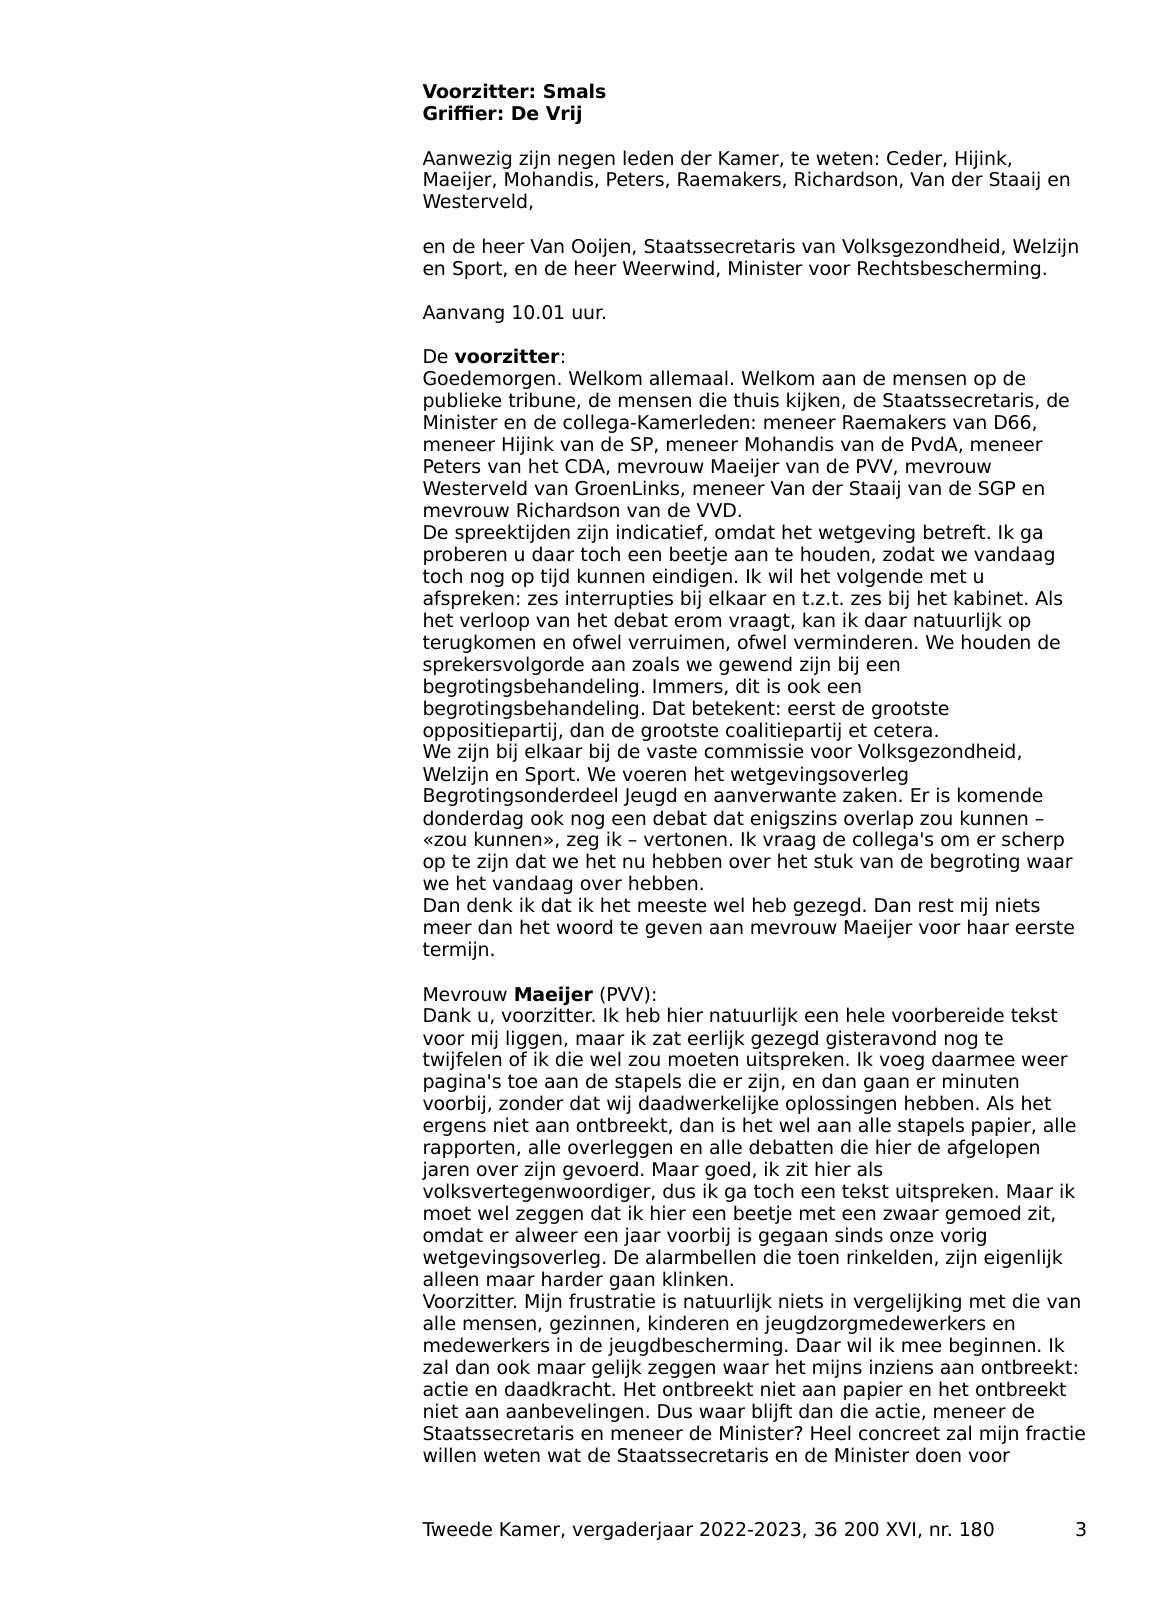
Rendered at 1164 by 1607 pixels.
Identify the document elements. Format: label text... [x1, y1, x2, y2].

text en de heer Van Ooijen, Staatssecretaris van Volksgezondheid, Welzijn en Sport, en de heer Weerwind, Minister voor Rechtsbescherming. [422, 236, 1087, 279]
text Dank u, voorzitter. Ik heb hier natuurlijk een hele voorbereide tekst voor mij liggen, maar ik zat eerlijk gezegd gisteravond nog te twijfelen of ik die wel zou moeten uitspreken. Ik voeg daarmee weer pagina's toe aan de stapels die er zijn, en dan gaan er minuten voorbij, zonder dat wij daadwerkelijke oplossingen hebben. Als het ergens niet aan ontbreekt, dan is het wel aan alle stapels papier, alle rapporten, alle overleggen en alle debatten die hier de afgelopen jaren over zijn gevoerd. Maar goed, ik zit hier als volksvertegenwoordiger, dus ik ga toch een tekst uitspreken. Maar ik moet wel zeggen dat ik hier een beetje met een zwaar gemoed zit, omdat er alweer een jaar voorbij is gegaan sinds onze vorig wetgevingsoverleg. De alarmbellen die toen rinkelden, zijn eigenlijk alleen maar harder gaan klinken. [422, 1005, 1087, 1291]
text Aanvang 10.01 uur. [422, 302, 1087, 324]
text Goedemorgen. Welkom allemaal. Welkom aan de mensen op de publieke tribune, de mensen die thuis kijken, de Staatssecretaris, de Minister en de collega-Kamerleden: meneer Raemakers van D66, meneer Hijink van de SP, meneer Mohandis van de PvdA, meneer Peters van het CDA, mevrouw Maeijer van de PVV, mevrouw Westerveld van GroenLinks, meneer Van der Staaij van de SGP en mevrouw Richardson van de VVD. [422, 368, 1087, 522]
text De voorzitter: [422, 346, 1087, 368]
text Aanwezig zijn negen leden der Kamer, te weten: Ceder, Hijink, Maeijer, Mohandis, Peters, Raemakers, Richardson, Van der Staaij en Westerveld, [422, 147, 1087, 213]
text Griffier: De Vrij [422, 103, 1087, 125]
text Voorzitter: Smals [422, 81, 1087, 103]
text We zijn bij elkaar bij de vaste commissie voor Volksgezondheid, Welzijn en Sport. We voeren het wetgevingsoverleg Begrotingsonderdeel Jeugd en aanverwante zaken. Er is komende donderdag ook nog een debat dat enigszins overlap zou kunnen – «zou kunnen», zeg ik – vertonen. Ik vraag de collega's om er scherp op te zijn dat we het nu hebben over het stuk van de begroting waar we het vandaag over hebben. [422, 741, 1087, 895]
text De spreektijden zijn indicatief, omdat het wetgeving betreft. Ik ga proberen u daar toch een beetje aan te houden, zodat we vandaag toch nog op tijd kunnen eindigen. Ik wil het volgende met u afspreken: zes interrupties bij elkaar en t.z.t. zes bij het kabinet. Als het verloop van het debat erom vraagt, kan ik daar natuurlijk op terugkomen en ofwel verruimen, ofwel verminderen. We houden de sprekersvolgorde aan zoals we gewend zijn bij een begrotingsbehandeling. Immers, dit is ook een begrotingsbehandeling. Dat betekent: eerst de grootste oppositiepartij, dan de grootste coalitiepartij et cetera. [422, 522, 1087, 741]
text Mevrouw Maeijer (PVV): [422, 983, 1087, 1005]
text Voorzitter. Mijn frustratie is natuurlijk niets in vergelijking met die van alle mensen, gezinnen, kinderen en jeugdzorgmedewerkers en medewerkers in de jeugdbescherming. Daar wil ik mee beginnen. Ik zal dan ook maar gelijk zeggen waar het mijns inziens aan ontbreekt: actie en daadkracht. Het ontbreekt niet aan papier en het ontbreekt niet aan aanbevelingen. Dus waar blijft dan die actie, meneer de Staatssecretaris en meneer de Minister? Heel concreet zal mijn fractie willen weten wat de Staatssecretaris en de Minister doen voor [422, 1291, 1087, 1467]
text Dan denk ik dat ik het meeste wel heb gezegd. Dan rest mij niets meer dan het woord te geven aan mevrouw Maeijer voor haar eerste termijn. [422, 895, 1087, 961]
